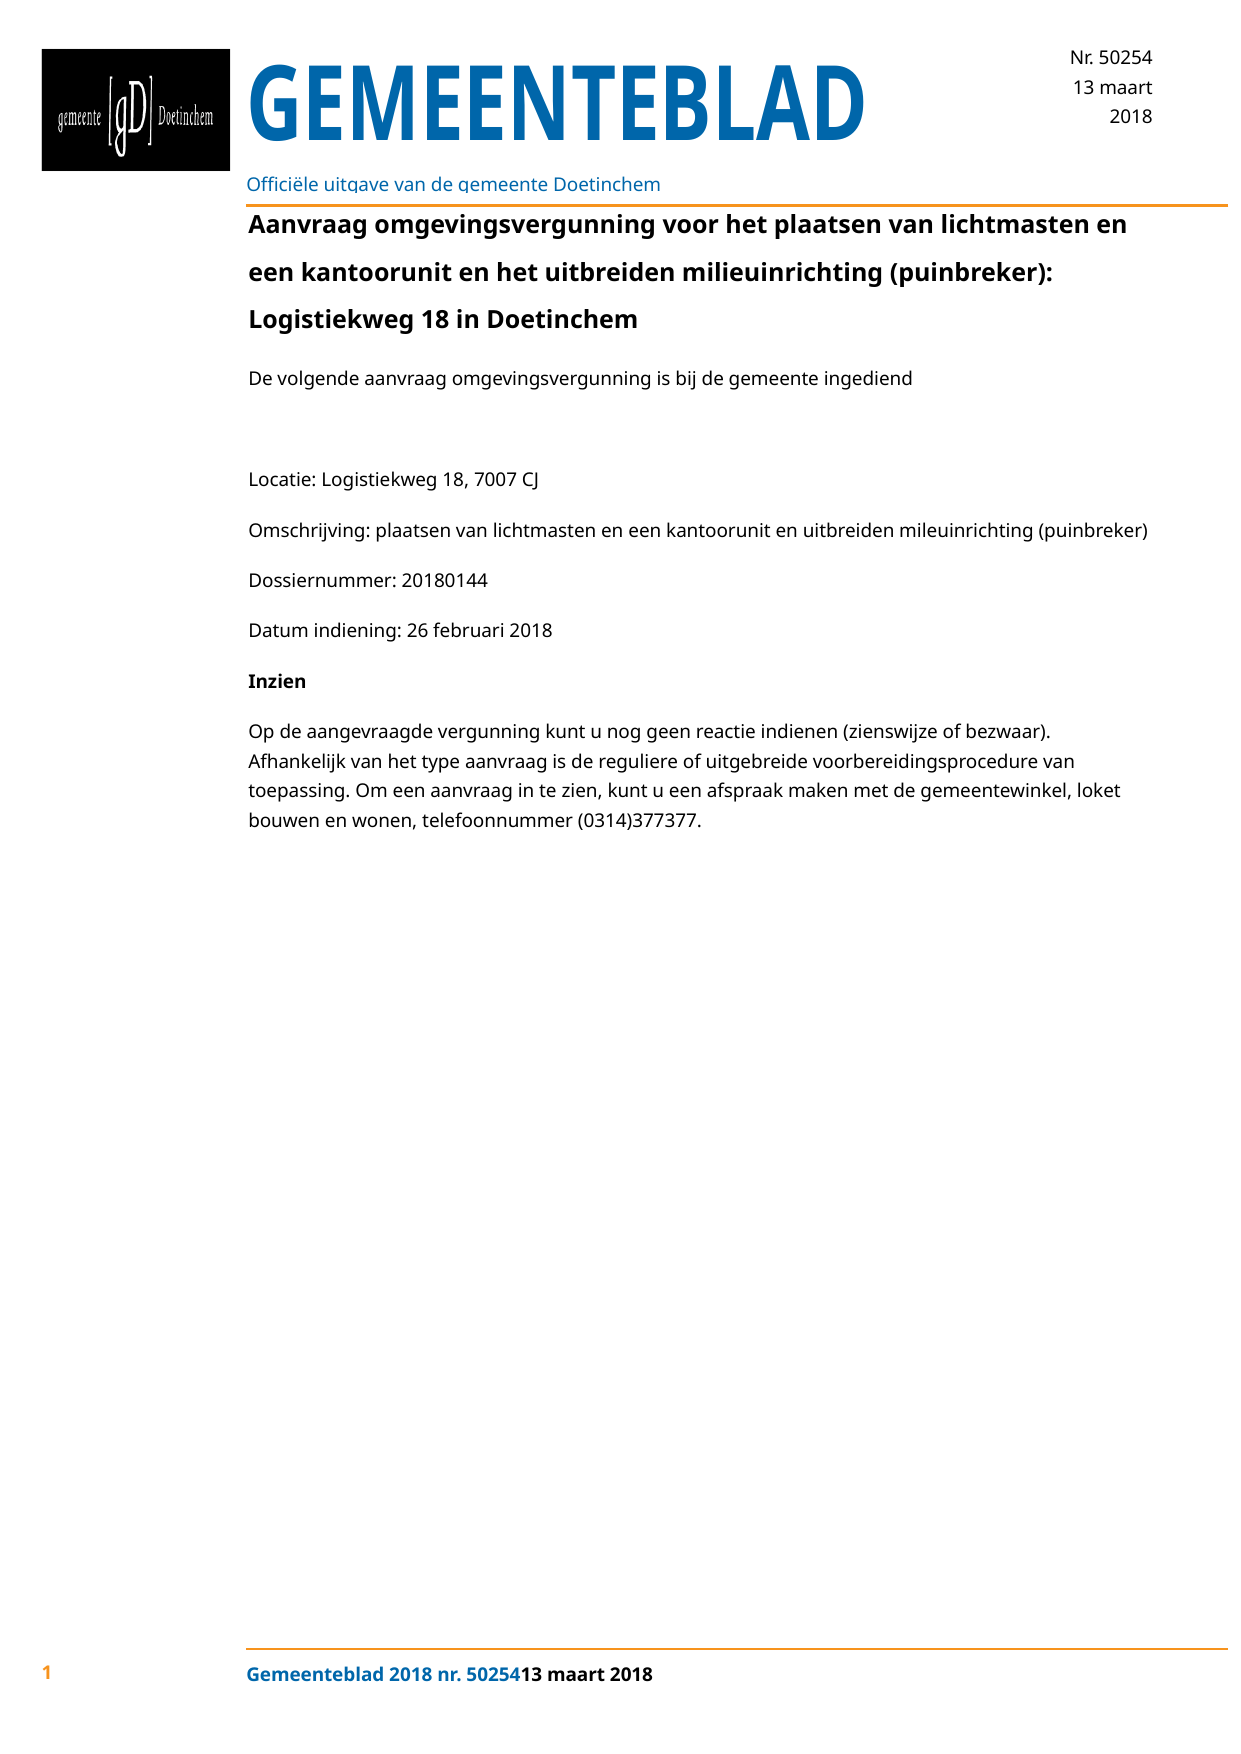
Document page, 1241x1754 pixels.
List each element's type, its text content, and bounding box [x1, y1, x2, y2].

text Aanvraag omgevingsvergunning voor het plaatsen van lichtmasten en een kantoorunit en het uitbreiden milieuinrichting (puinbreker): Logistiekweg 18 in Doetinchem [248, 207, 1152, 336]
text Inzien [248, 668, 1152, 694]
text Datum indiening: 26 februari 2018 [248, 618, 1152, 643]
picture [41, 47, 231, 172]
text Op de aangevraagde vergunning kunt u nog geen reactie indienen (zienswijze of bezwaar). Afhankelijk van het type aanvraag is de reguliere of uitgebreide voorbereidingsprocedure van toepassing. Om een aanvraag in te zien, kunt u een afspraak maken met de gemeentewinkel, loket bouwen en wonen, telefoonnummer (0314)377377. [248, 718, 1152, 833]
text De volgende aanvraag omgevingsvergunning is bij de gemeente ingediend [248, 366, 1152, 391]
text Dossiernummer: 20180144 [248, 567, 1152, 593]
text Omschrijving: plaatsen van lichtmasten en een kantoorunit en uitbreiden mileuinrichting (puinbreker) [248, 517, 1152, 542]
text Locatie: Logistiekweg 18, 7007 CJ [248, 466, 1152, 492]
